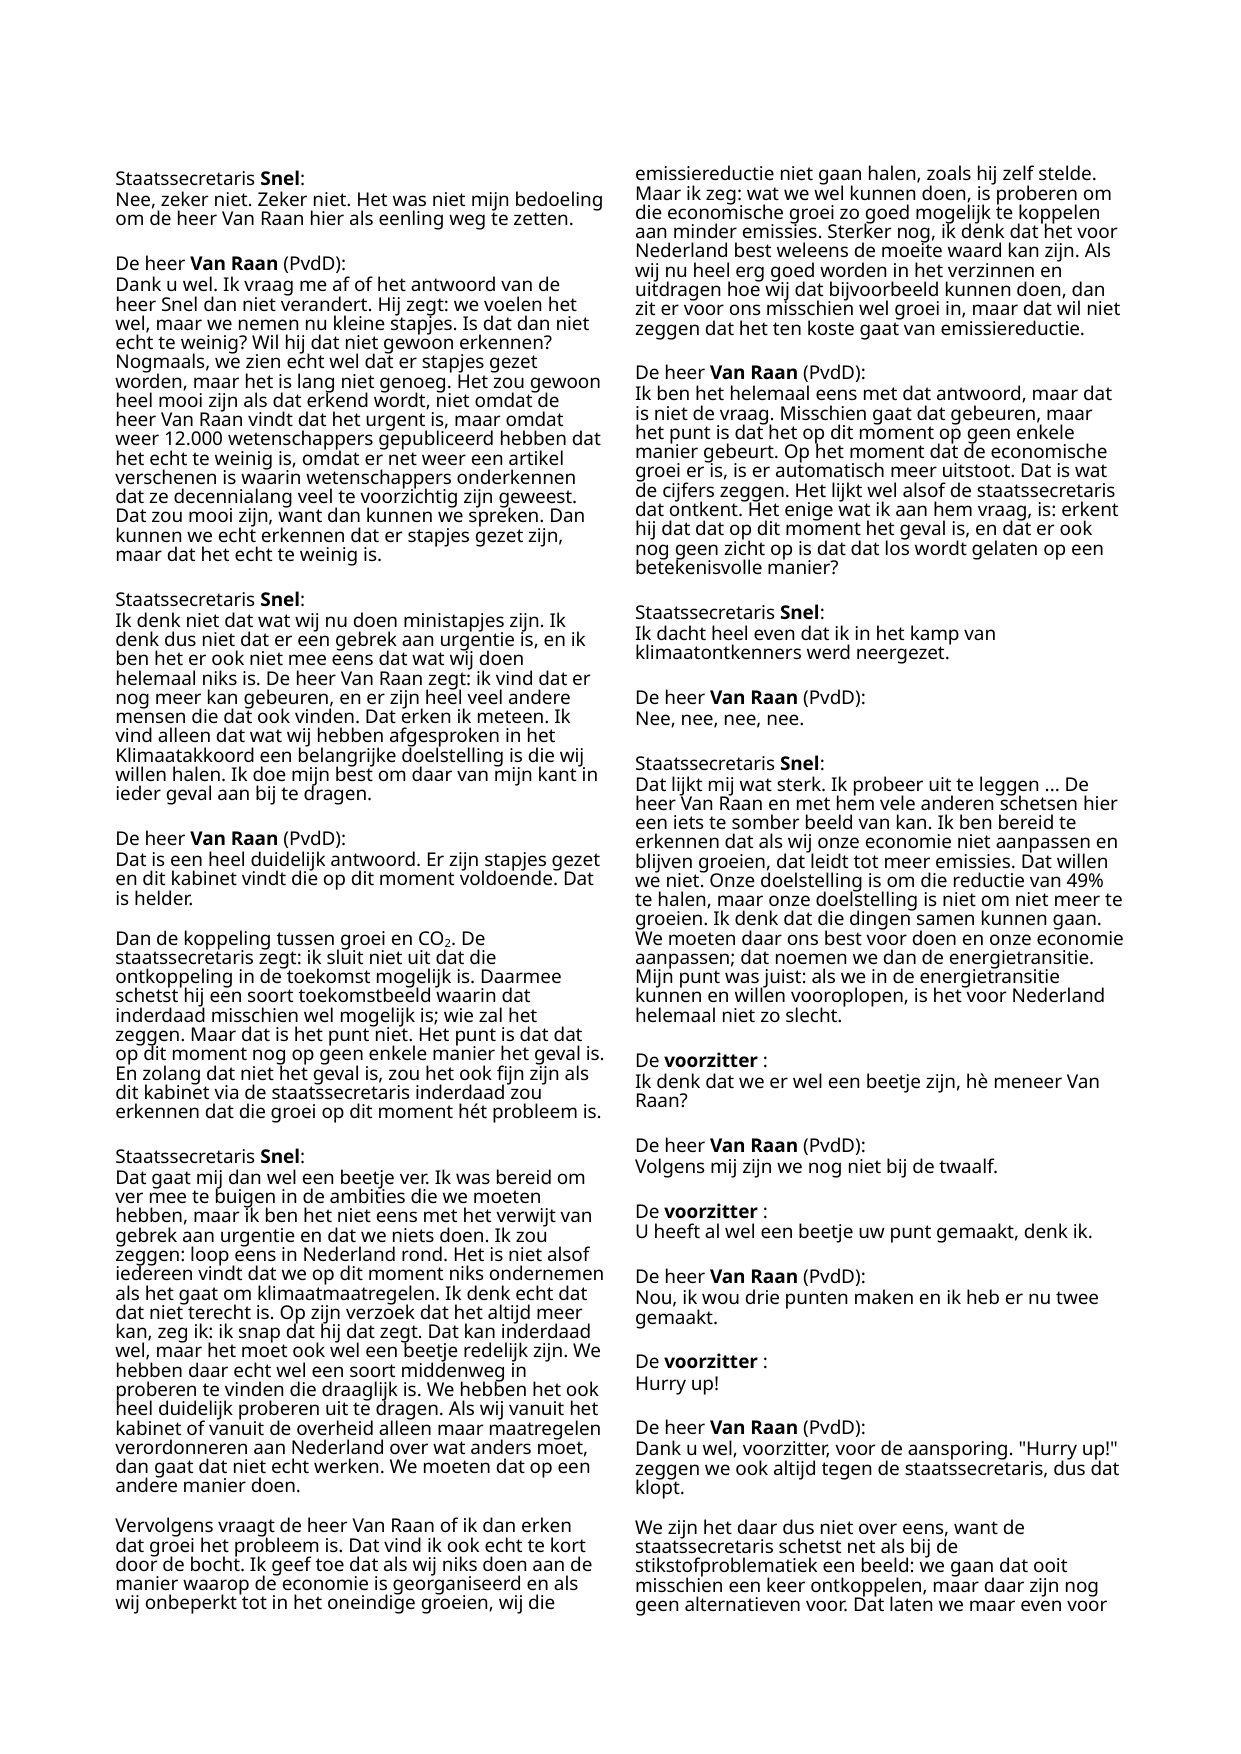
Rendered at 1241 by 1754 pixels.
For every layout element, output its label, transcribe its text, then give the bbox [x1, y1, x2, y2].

text Staatssecretaris Snel: [635, 750, 1125, 776]
text De voorzitter : [635, 1047, 1125, 1073]
text emissiereductie niet gaan halen, zoals hij zelf stelde. Maar ik zeg: wat we wel kunnen doen, is proberen om die economische groei zo goed mogelijk te koppelen aan minder emissies. Sterker nog, ik denk dat het voor Nederland best weleens de moeite waard kan zijn. Als wij nu heel erg goed worden in het verzinnen en uitdragen hoe wij dat bijvoorbeeld kunnen doen, dan zit er voor ons misschien wel groei in, maar dat wil niet zeggen dat het ten koste gaat van emissiereductie. [635, 165, 1125, 339]
text De voorzitter : [635, 1198, 1125, 1223]
text Dank u wel, voorzitter, voor de aansporing. "Hurry up!" zeggen we ook altijd tegen de staatssecretaris, dus dat klopt. [635, 1440, 1125, 1498]
text Staatssecretaris Snel: [635, 599, 1125, 624]
text U heeft al wel een beetje uw punt gemaakt, denk ik. [635, 1223, 1125, 1243]
text Staatssecretaris Snel: [115, 586, 605, 612]
text De heer Van Raan (PvdD): [635, 1414, 1125, 1440]
text Ik ben het helemaal eens met dat antwoord, maar dat is niet de vraag. Misschien gaat dat gebeuren, maar het punt is dat het op dit moment op geen enkele manier gebeurt. Op het moment dat de economische groei er is, is er automatisch meer uitstoot. Dat is wat de cijfers zeggen. Het lijkt wel alsof de staatssecretaris dat ontkent. Het enige wat ik aan hem vraag, is: erkent hij dat dat op dit moment het geval is, en dat er ook nog geen zicht op is dat dat los wordt gelaten op een betekenisvolle manier? [635, 385, 1125, 578]
text We zijn het daar dus niet over eens, want de staatssecretaris schetst net als bij de stikstofproblematiek een beeld: we gaan dat ooit misschien een keer ontkoppelen, maar daar zijn nog geen alternatieven voor. Dat laten we maar even voor [635, 1519, 1125, 1615]
text Vervolgens vraagt de heer Van Raan of ik dan erken dat groei het probleem is. Dat vind ik ook echt te kort door de bocht. Ik geef toe dat als wij niks doen aan de manier waarop de economie is georganiseerd en als wij onbeperkt tot in het oneindige groeien, wij die [115, 1517, 605, 1614]
text De heer Van Raan (PvdD): [635, 1264, 1125, 1289]
text Ik denk niet dat wat wij nu doen ministapjes zijn. Ik denk dus niet dat er een gebrek aan urgentie is, en ik ben het er ook niet mee eens dat wat wij doen helemaal niks is. De heer Van Raan zegt: ik vind dat er nog meer kan gebeuren, en er zijn heel veel andere mensen die dat ook vinden. Dat erken ik meteen. Ik vind alleen dat wat wij hebben afgesproken in het Klimaatakkoord een belangrijke doelstelling is die wij willen halen. Ik doe mijn best om daar van mijn kant in ieder geval aan bij te dragen. [115, 612, 605, 804]
text Nee, zeker niet. Zeker niet. Het was niet mijn bedoeling om de heer Van Raan hier als eenling weg te zetten. [115, 191, 605, 230]
text Dan de koppeling tussen groei en CO2. De staatssecretaris zegt: ik sluit niet uit dat die ontkoppeling in de toekomst mogelijk is. Daarmee schetst hij een soort toekomstbeeld waarin dat inderdaad misschien wel mogelijk is; wie zal het zeggen. Maar dat is het punt niet. Het punt is dat dat op dit moment nog op geen enkele manier het geval is. En zolang dat niet het geval is, zou het ook fijn zijn als dit kabinet via de staatssecretaris inderdaad zou erkennen dat die groei op dit moment hét probleem is. [115, 930, 605, 1122]
text Dat gaat mij dan wel een beetje ver. Ik was bereid om ver mee te buigen in de ambities die we moeten hebben, maar ik ben het niet eens met het verwijt van gebrek aan urgentie en dat we niets doen. Ik zou zeggen: loop eens in Nederland rond. Het is niet alsof iedereen vindt dat we op dit moment niks ondernemen als het gaat om klimaatmaatregelen. Ik denk echt dat dat niet terecht is. Op zijn verzoek dat het altijd meer kan, zeg ik: ik snap dat hij dat zegt. Dat kan inderdaad wel, maar het moet ook wel een beetje redelijk zijn. We hebben daar echt wel een soort middenweg in proberen te vinden die draaglijk is. We hebben het ook heel duidelijk proberen uit te dragen. Als wij vanuit het kabinet of vanuit de overheid alleen maar maatregelen verordonneren aan Nederland over wat anders moet, dan gaat dat niet echt werken. We moeten dat op een andere manier doen. [115, 1169, 605, 1497]
text Dat is een heel duidelijk antwoord. Er zijn stapjes gezet en dit kabinet vindt die op dit moment voldoende. Dat is helder. [115, 851, 605, 909]
text De heer Van Raan (PvdD): [635, 684, 1125, 710]
text De heer Van Raan (PvdD): [635, 1132, 1125, 1158]
text Staatssecretaris Snel: [115, 165, 605, 191]
text Hurry up! [635, 1374, 1125, 1394]
text Nee, nee, nee, nee. [635, 710, 1125, 729]
text Volgens mij zijn we nog niet bij de twaalf. [635, 1158, 1125, 1177]
text De heer Van Raan (PvdD): [115, 825, 605, 851]
text Dat lijkt mij wat sterk. Ik probeer uit te leggen ... De heer Van Raan en met hem vele anderen schetsen hier een iets te somber beeld van kan. Ik ben bereid te erkennen dat als wij onze economie niet aanpassen en blijven groeien, dat leidt tot meer emissies. Dat willen we niet. Onze doelstelling is om die reductie van 49% te halen, maar onze doelstelling is niet om niet meer te groeien. Ik denk dat die dingen samen kunnen gaan. We moeten daar ons best voor doen en onze economie aanpassen; dat noemen we dan de energietransitie. Mijn punt was juist: als we in de energietransitie kunnen en willen vooroplopen, is het voor Nederland helemaal niet zo slecht. [635, 776, 1125, 1026]
text Nou, ik wou drie punten maken en ik heb er nu twee gemaakt. [635, 1289, 1125, 1328]
text Dank u wel. Ik vraag me af of het antwoord van de heer Snel dan niet verandert. Hij zegt: we voelen het wel, maar we nemen nu kleine stapjes. Is dat dan niet echt te weinig? Wil hij dat niet gewoon erkennen? Nogmaals, we zien echt wel dat er stapjes gezet worden, maar het is lang niet genoeg. Het zou gewoon heel mooi zijn als dat erkend wordt, niet omdat de heer Van Raan vindt dat het urgent is, maar omdat weer 12.000 wetenschappers gepubliceerd hebben dat het echt te weinig is, omdat er net weer een artikel verschenen is waarin wetenschappers onderkennen dat ze decennialang veel te voorzichtig zijn geweest. Dat zou mooi zijn, want dan kunnen we spreken. Dan kunnen we echt erkennen dat er stapjes gezet zijn, maar dat het echt te weinig is. [115, 276, 605, 565]
text Staatssecretaris Snel: [115, 1143, 605, 1169]
text De heer Van Raan (PvdD): [635, 359, 1125, 385]
text Ik dacht heel even dat ik in het kamp van klimaatontkenners werd neergezet. [635, 624, 1125, 663]
text De voorzitter : [635, 1349, 1125, 1374]
text De heer Van Raan (PvdD): [115, 251, 605, 276]
text Ik denk dat we er wel een beetje zijn, hè meneer Van Raan? [635, 1073, 1125, 1111]
